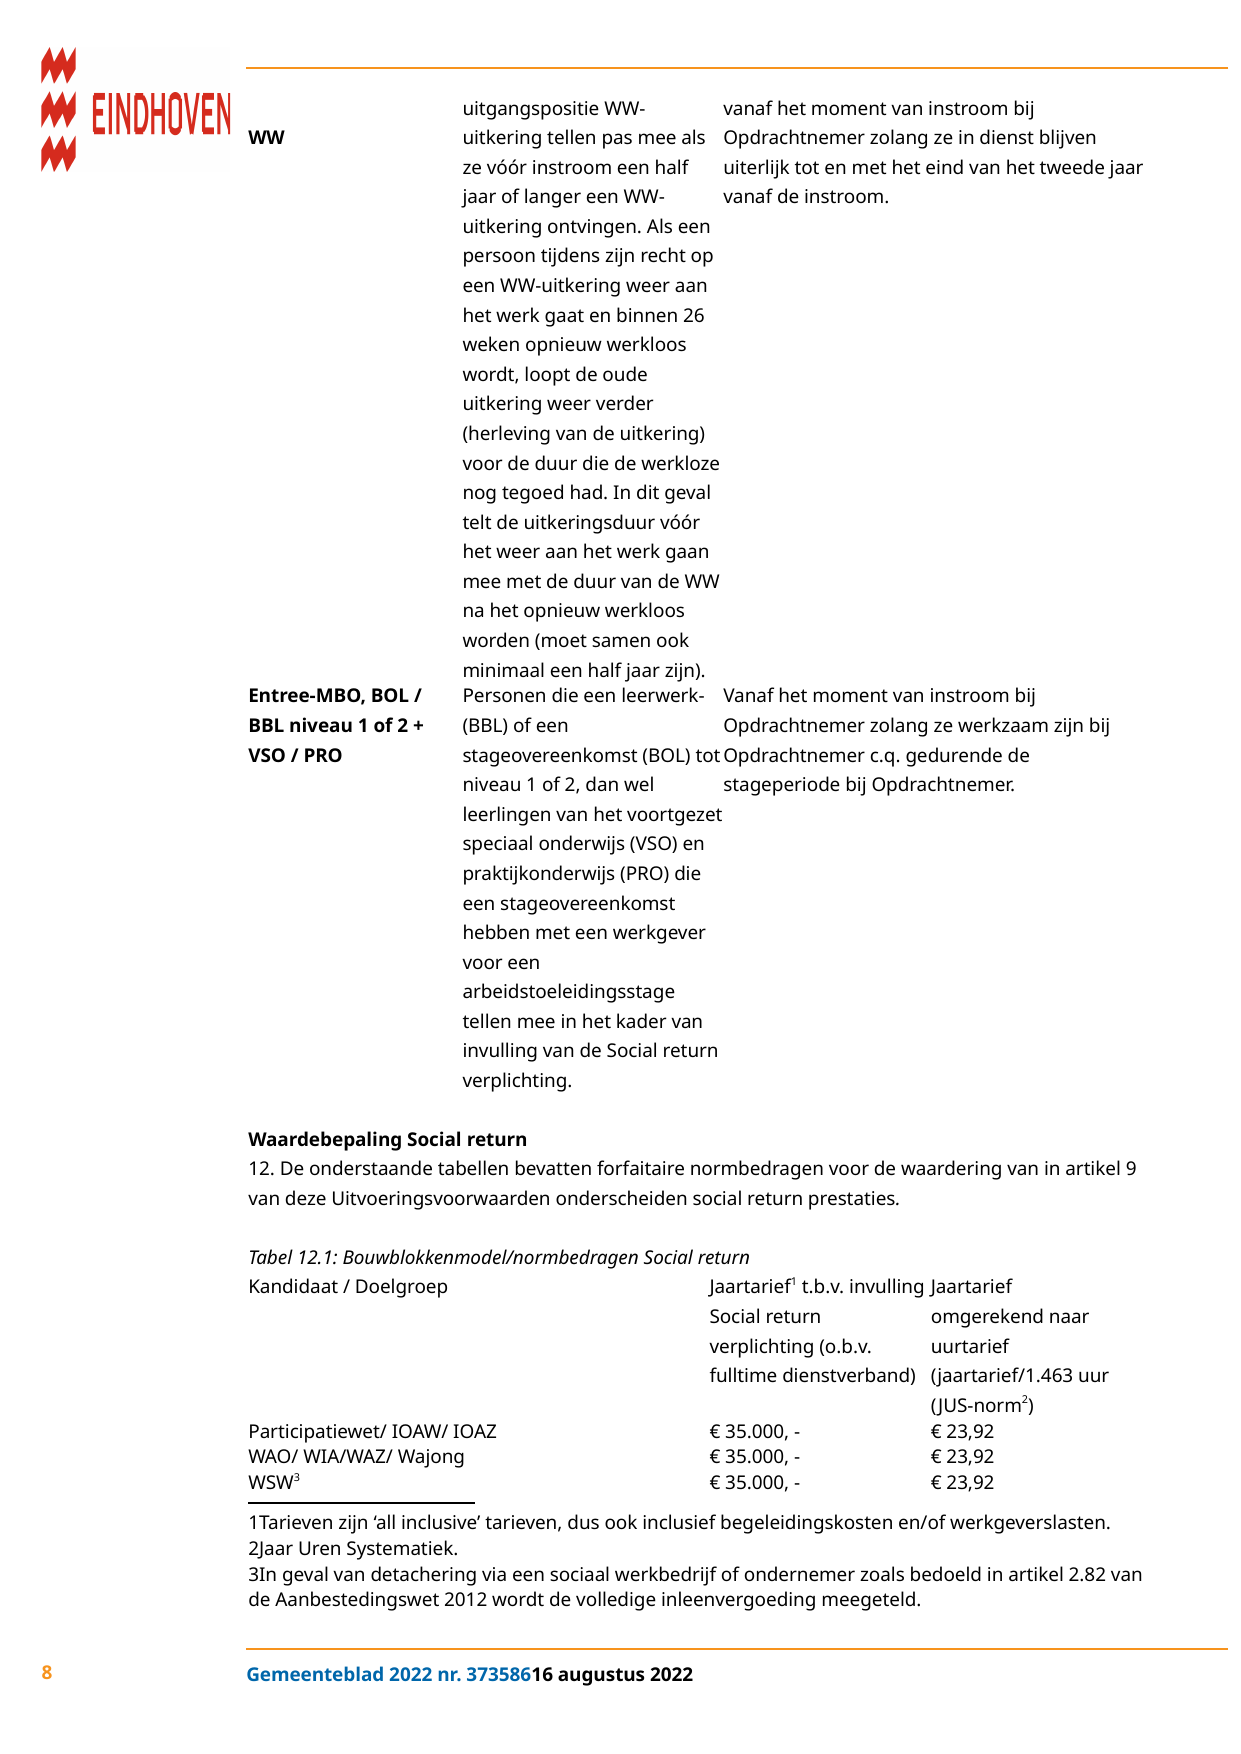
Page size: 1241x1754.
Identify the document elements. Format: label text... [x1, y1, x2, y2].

table_cell € 35.000, - [709, 1444, 931, 1469]
table_cell € 35.000, - [709, 1418, 931, 1443]
table_cell € 23,92 [931, 1418, 1152, 1443]
table_cell Personen die een leerwerk- (BBL) of een stageovereenkomst (BOL) tot niveau 1 of 2, dan wel leerlingen van het voortgezet speciaal onderwijs (VSO) en praktijkonderwijs (PRO) die een stageovereenkomst hebben met een werkgever voor een arbeidstoeleidingsstage tellen mee in het kader van invulling van de Social return verplichting. [462, 683, 723, 1093]
table_cell WW [248, 95, 462, 683]
text Waardebepaling Social return [248, 1126, 1152, 1151]
table_cell WSW [248, 1469, 709, 1495]
table_cell € 23,92 [931, 1469, 1152, 1495]
table_cell vanaf het moment van instroom bij Opdrachtnemer zolang ze in dienst blijven uiterlijk tot en met het eind van het tweede jaar vanaf de instroom. [723, 95, 1152, 683]
table_cell Entree-MBO, BOL / BBL niveau 1 of 2 + VSO / PRO [248, 683, 462, 1093]
text 12. De onderstaande tabellen bevatten forfaitaire normbedragen voor de waardering van in artikel 9 van deze Uitvoeringsvoorwaarden onderscheiden social return prestaties. [248, 1155, 1152, 1211]
table_cell € 35.000, - [709, 1469, 931, 1495]
table_cell WAO/ WIA/WAZ/ Wajong [248, 1444, 709, 1469]
table_header Kandidaat / Doelgroep [248, 1274, 709, 1418]
table_cell € 23,92 [931, 1444, 1152, 1469]
table_header Jaartarief omgerekend naar uurtarief (jaartarief/1.463 uur (JUS-norm) [931, 1274, 1152, 1418]
table_cell Participatiewet/ IOAW/ IOAZ [248, 1418, 709, 1443]
picture [41, 47, 231, 172]
table_cell Vanaf het moment van instroom bij Opdrachtnemer zolang ze werkzaam zijn bij Opdrachtnemer c.q. gedurende de stageperiode bij Opdrachtnemer. [723, 683, 1152, 1093]
table_cell uitgangspositie WW-uitkering tellen pas mee als ze vóór instroom een half jaar of langer een WW-uitkering ontvingen. Als een persoon tijdens zijn recht op een WW-uitkering weer aan het werk gaat en binnen 26 weken opnieuw werkloos wordt, loopt de oude uitkering weer verder (herleving van de uitkering) voor de duur die de werkloze nog tegoed had. In dit geval telt de uitkeringsduur vóór het weer aan het werk gaan mee met de duur van de WW na het opnieuw werkloos worden (moet samen ook minimaal een half jaar zijn). [462, 95, 723, 683]
table_header Jaartarief t.b.v. invulling Social return verplichting (o.b.v. fulltime dienstverband) [709, 1274, 931, 1418]
text Tabel 12.1: Bouwblokkenmodel/normbedragen Social return [248, 1244, 1152, 1270]
